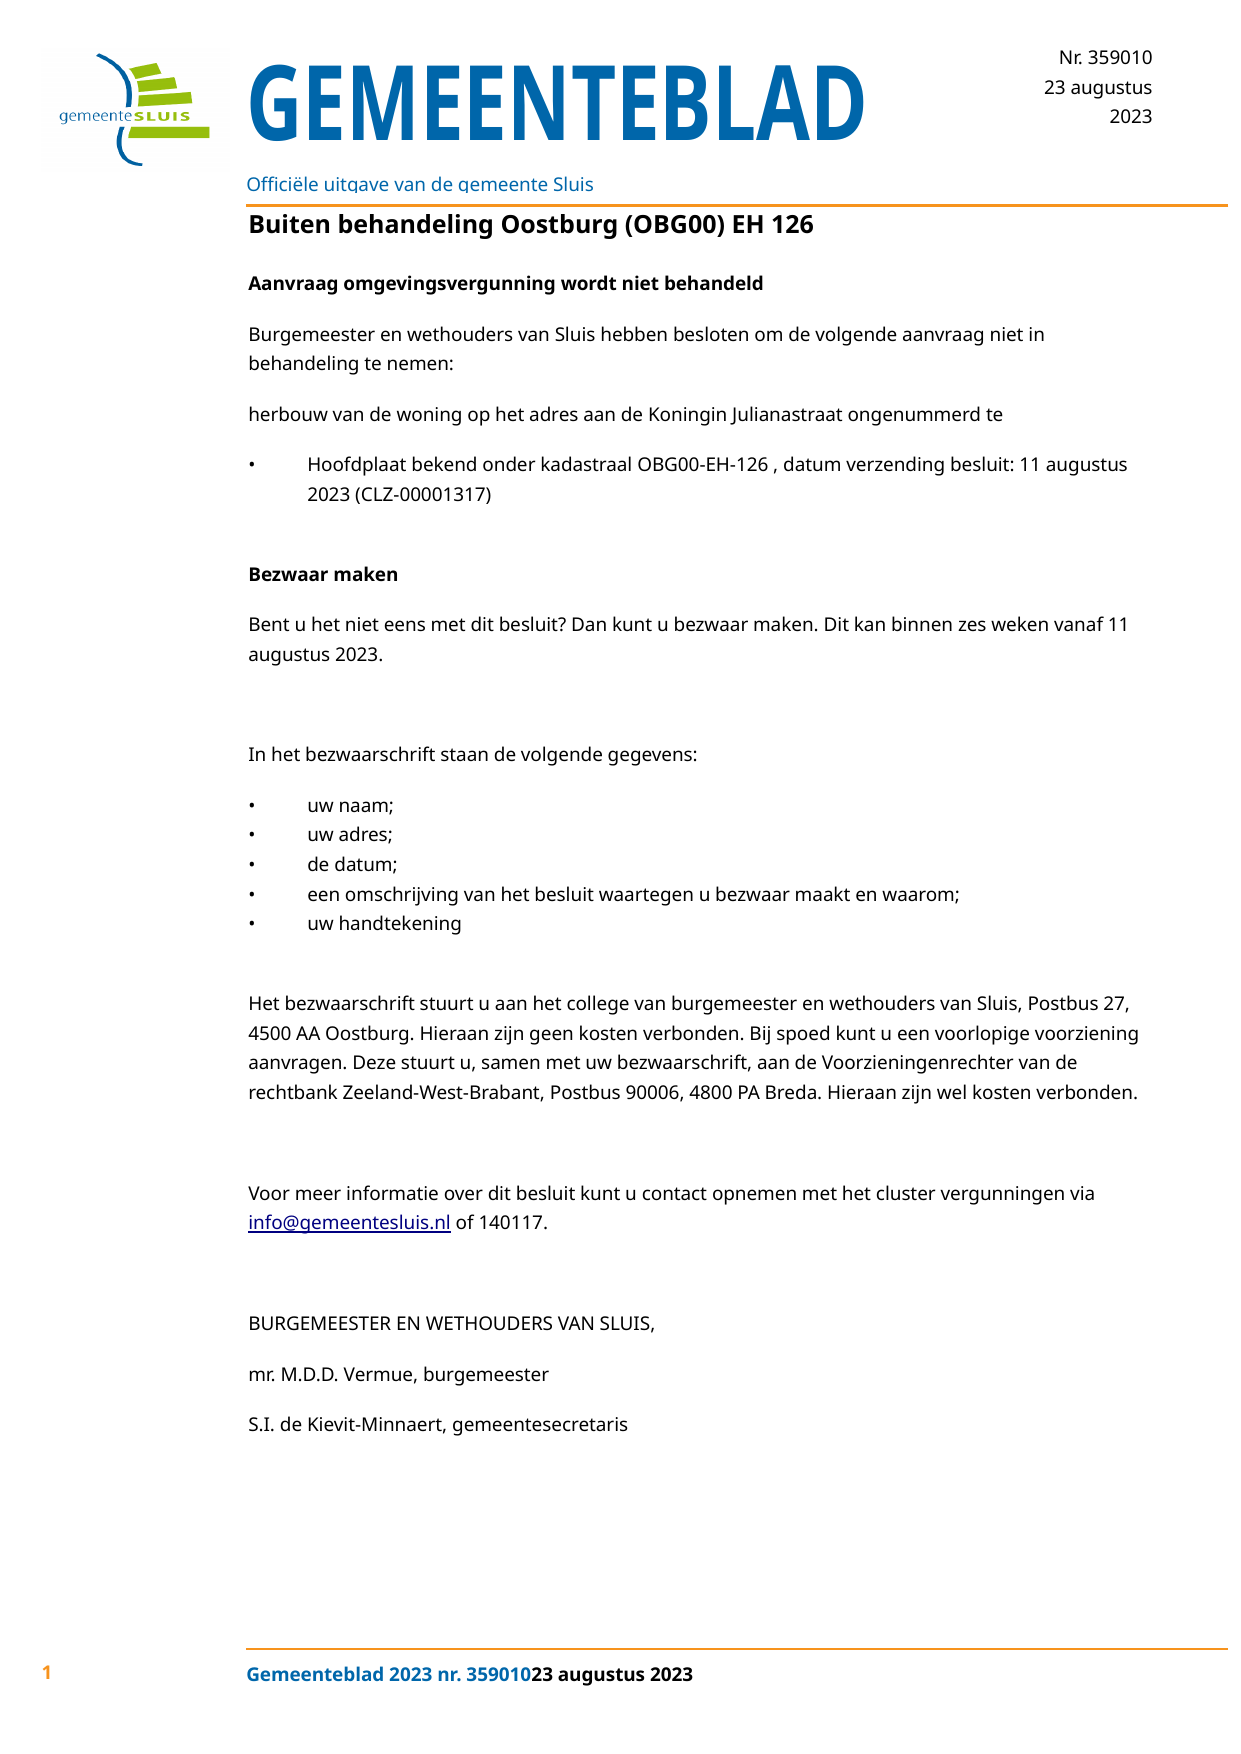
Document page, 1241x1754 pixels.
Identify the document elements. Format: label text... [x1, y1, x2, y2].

list een omschrijving van het besluit waartegen u bezwaar maakt en waarom; [248, 881, 1152, 906]
text herbouw van de woning op het adres aan de Koningin Julianastraat ongenummerd te [248, 401, 1152, 426]
text BURGEMEESTER EN WETHOUDERS VAN SLUIS, [248, 1310, 1152, 1336]
text In het bezwaarschrift staan de volgende gegevens: [248, 742, 1152, 767]
picture [41, 47, 231, 172]
text Het bezwaarschrift stuurt u aan het college van burgemeester en wethouders van Sluis, Postbus 27, 4500 AA Oostburg. Hieraan zijn geen kosten verbonden. Bij spoed kunt u een voorlopige voorziening aanvragen. Deze stuurt u, samen met uw bezwaarschrift, aan de Voorzieningenrechter van de rechtbank Zeeland-West-Brabant, Postbus 90006, 4800 PA Breda. Hieraan zijn wel kosten verbonden. [248, 990, 1152, 1105]
text S.I. de Kievit-Minnaert, gemeentesecretaris [248, 1411, 1152, 1437]
text mr. M.D.D. Vermue, burgemeester [248, 1361, 1152, 1386]
list uw naam; [248, 792, 1152, 818]
text Voor meer informatie over dit besluit kunt u contact opnemen met het cluster vergunningen via info@gemeentesluis.nl of 140117. [248, 1180, 1152, 1235]
text Aanvraag omgevingsvergunning wordt niet behandeld [248, 270, 1152, 296]
list de datum; [248, 851, 1152, 877]
list Hoofdplaat bekend onder kadastraal OBG00-EH-126 , datum verzending besluit: 11 augustus 2023 (CLZ-00001317) [248, 451, 1152, 506]
text Buiten behandeling Oostburg (OBG00) EH 126 [248, 207, 1152, 241]
list uw adres; [248, 822, 1152, 847]
list uw handtekening [248, 910, 1152, 936]
text Burgemeester en wethouders van Sluis hebben besloten om de volgende aanvraag niet in behandeling te nemen: [248, 321, 1152, 376]
text Bent u het niet eens met dit besluit? Dan kunt u bezwaar maken. Dit kan binnen zes weken vanaf 11 augustus 2023. [248, 611, 1152, 666]
text Bezwaar maken [248, 561, 1152, 586]
